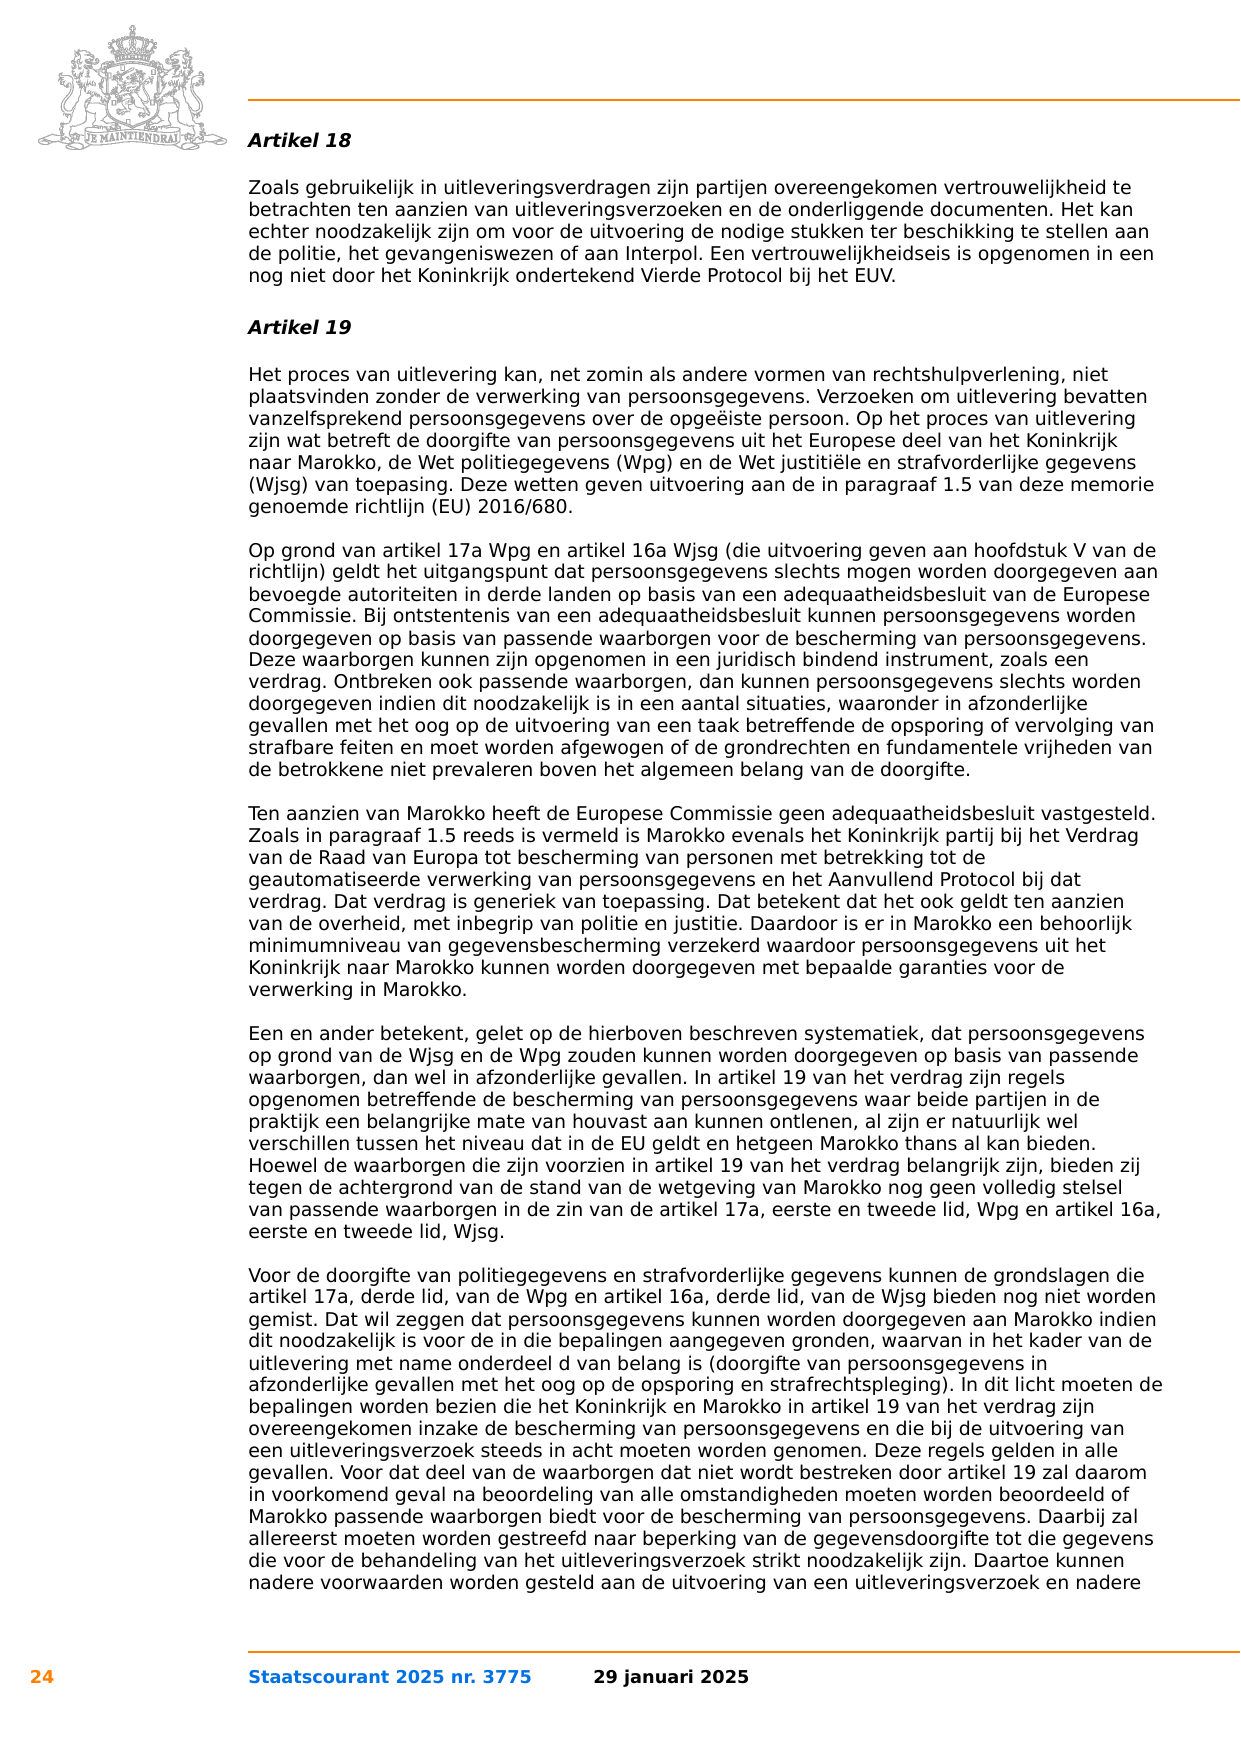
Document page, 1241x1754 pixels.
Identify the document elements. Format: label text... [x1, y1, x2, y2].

text Ten aanzien van Marokko heeft de Europese Commissie geen adequaatheidsbesluit vastgesteld. Zoals in paragraaf 1.5 reeds is vermeld is Marokko evenals het Koninkrijk partij bij het Verdrag van de Raad van Europa tot bescherming van personen met betrekking tot de geautomatiseerde verwerking van persoonsgegevens en het Aanvullend Protocol bij dat verdrag. Dat verdrag is generiek van toepassing. Dat betekent dat het ook geldt ten aanzien van de overheid, met inbegrip van politie en justitie. Daardoor is er in Marokko een behoorlijk minimumniveau van gegevensbescherming verzekerd waardoor persoonsgegevens uit het Koninkrijk naar Marokko kunnen worden doorgegeven met bepaalde garanties voor de verwerking in Marokko. [248, 803, 1163, 1001]
subtitle Artikel 18 [248, 130, 1163, 152]
text Zoals gebruikelijk in uitleveringsverdragen zijn partijen overeengekomen vertrouwelijkheid te betrachten ten aanzien van uitleveringsverzoeken en de onderliggende documenten. Het kan echter noodzakelijk zijn om voor de uitvoering de nodige stukken ter beschikking te stellen aan de politie, het gevangeniswezen of aan Interpol. Een vertrouwelijkheidseis is opgenomen in een nog niet door het Koninkrijk ondertekend Vierde Protocol bij het EUV. [248, 177, 1163, 287]
text Op grond van artikel 17a Wpg en artikel 16a Wjsg (die uitvoering geven aan hoofdstuk V van de richtlijn) geldt het uitgangspunt dat persoonsgegevens slechts mogen worden doorgegeven aan bevoegde autoriteiten in derde landen op basis van een adequaatheidsbesluit van de Europese Commissie. Bij ontstentenis van een adequaatheidsbesluit kunnen persoonsgegevens worden doorgegeven op basis van passende waarborgen voor de bescherming van persoonsgegevens. Deze waarborgen kunnen zijn opgenomen in een juridisch bindend instrument, zoals een verdrag. Ontbreken ook passende waarborgen, dan kunnen persoonsgegevens slechts worden doorgegeven indien dit noodzakelijk is in een aantal situaties, waaronder in afzonderlijke gevallen met het oog op de uitvoering van een taak betreffende de opsporing of vervolging van strafbare feiten en moet worden afgewogen of de grondrechten en fundamentele vrijheden van de betrokkene niet prevaleren boven het algemeen belang van de doorgifte. [248, 539, 1163, 781]
text Voor de doorgifte van politiegegevens en strafvorderlijke gegevens kunnen de grondslagen die artikel 17a, derde lid, van de Wpg en artikel 16a, derde lid, van de Wjsg bieden nog niet worden gemist. Dat wil zeggen dat persoonsgegevens kunnen worden doorgegeven aan Marokko indien dit noodzakelijk is voor de in die bepalingen aangegeven gronden, waarvan in het kader van de uitlevering met name onderdeel d van belang is (doorgifte van persoonsgegevens in afzonderlijke gevallen met het oog op de opsporing en strafrechtspleging). In dit licht moeten de bepalingen worden bezien die het Koninkrijk en Marokko in artikel 19 van het verdrag zijn overeengekomen inzake de bescherming van persoonsgegevens en die bij de uitvoering van een uitleveringsverzoek steeds in acht moeten worden genomen. Deze regels gelden in alle gevallen. Voor dat deel van de waarborgen dat niet wordt bestreken door artikel 19 zal daarom in voorkomend geval na beoordeling van alle omstandigheden moeten worden beoordeeld of Marokko passende waarborgen biedt voor de bescherming van persoonsgegevens. Daarbij zal allereerst moeten worden gestreefd naar beperking van de gegevensdoorgifte tot die gegevens die voor de behandeling van het uitleveringsverzoek strikt noodzakelijk zijn. Daartoe kunnen nadere voorwaarden worden gesteld aan de uitvoering van een uitleveringsverzoek en nadere [248, 1264, 1163, 1594]
subtitle Artikel 19 [248, 317, 1163, 339]
picture [38, 25, 227, 150]
text Een en ander betekent, gelet op de hierboven beschreven systematiek, dat persoonsgegevens op grond van de Wjsg en de Wpg zouden kunnen worden doorgegeven op basis van passende waarborgen, dan wel in afzonderlijke gevallen. In artikel 19 van het verdrag zijn regels opgenomen betreffende de bescherming van persoonsgegevens waar beide partijen in de praktijk een belangrijke mate van houvast aan kunnen ontlenen, al zijn er natuurlijk wel verschillen tussen het niveau dat in de EU geldt en hetgeen Marokko thans al kan bieden. Hoewel de waarborgen die zijn voorzien in artikel 19 van het verdrag belangrijk zijn, bieden zij tegen de achtergrond van de stand van de wetgeving van Marokko nog geen volledig stelsel van passende waarborgen in de zin van de artikel 17a, eerste en tweede lid, Wpg en artikel 16a, eerste en tweede lid, Wjsg. [248, 1023, 1163, 1243]
text Het proces van uitlevering kan, net zomin als andere vormen van rechtshulpverlening, niet plaatsvinden zonder de verwerking van persoonsgegevens. Verzoeken om uitlevering bevatten vanzelfsprekend persoonsgegevens over de opgeëiste persoon. Op het proces van uitlevering zijn wat betreft de doorgifte van persoonsgegevens uit het Europese deel van het Koninkrijk naar Marokko, de Wet politiegegevens (Wpg) en de Wet justitiële en strafvorderlijke gegevens (Wjsg) van toepasing. Deze wetten geven uitvoering aan de in paragraaf 1.5 van deze memorie genoemde richtlijn (EU) 2016/680. [248, 364, 1163, 518]
